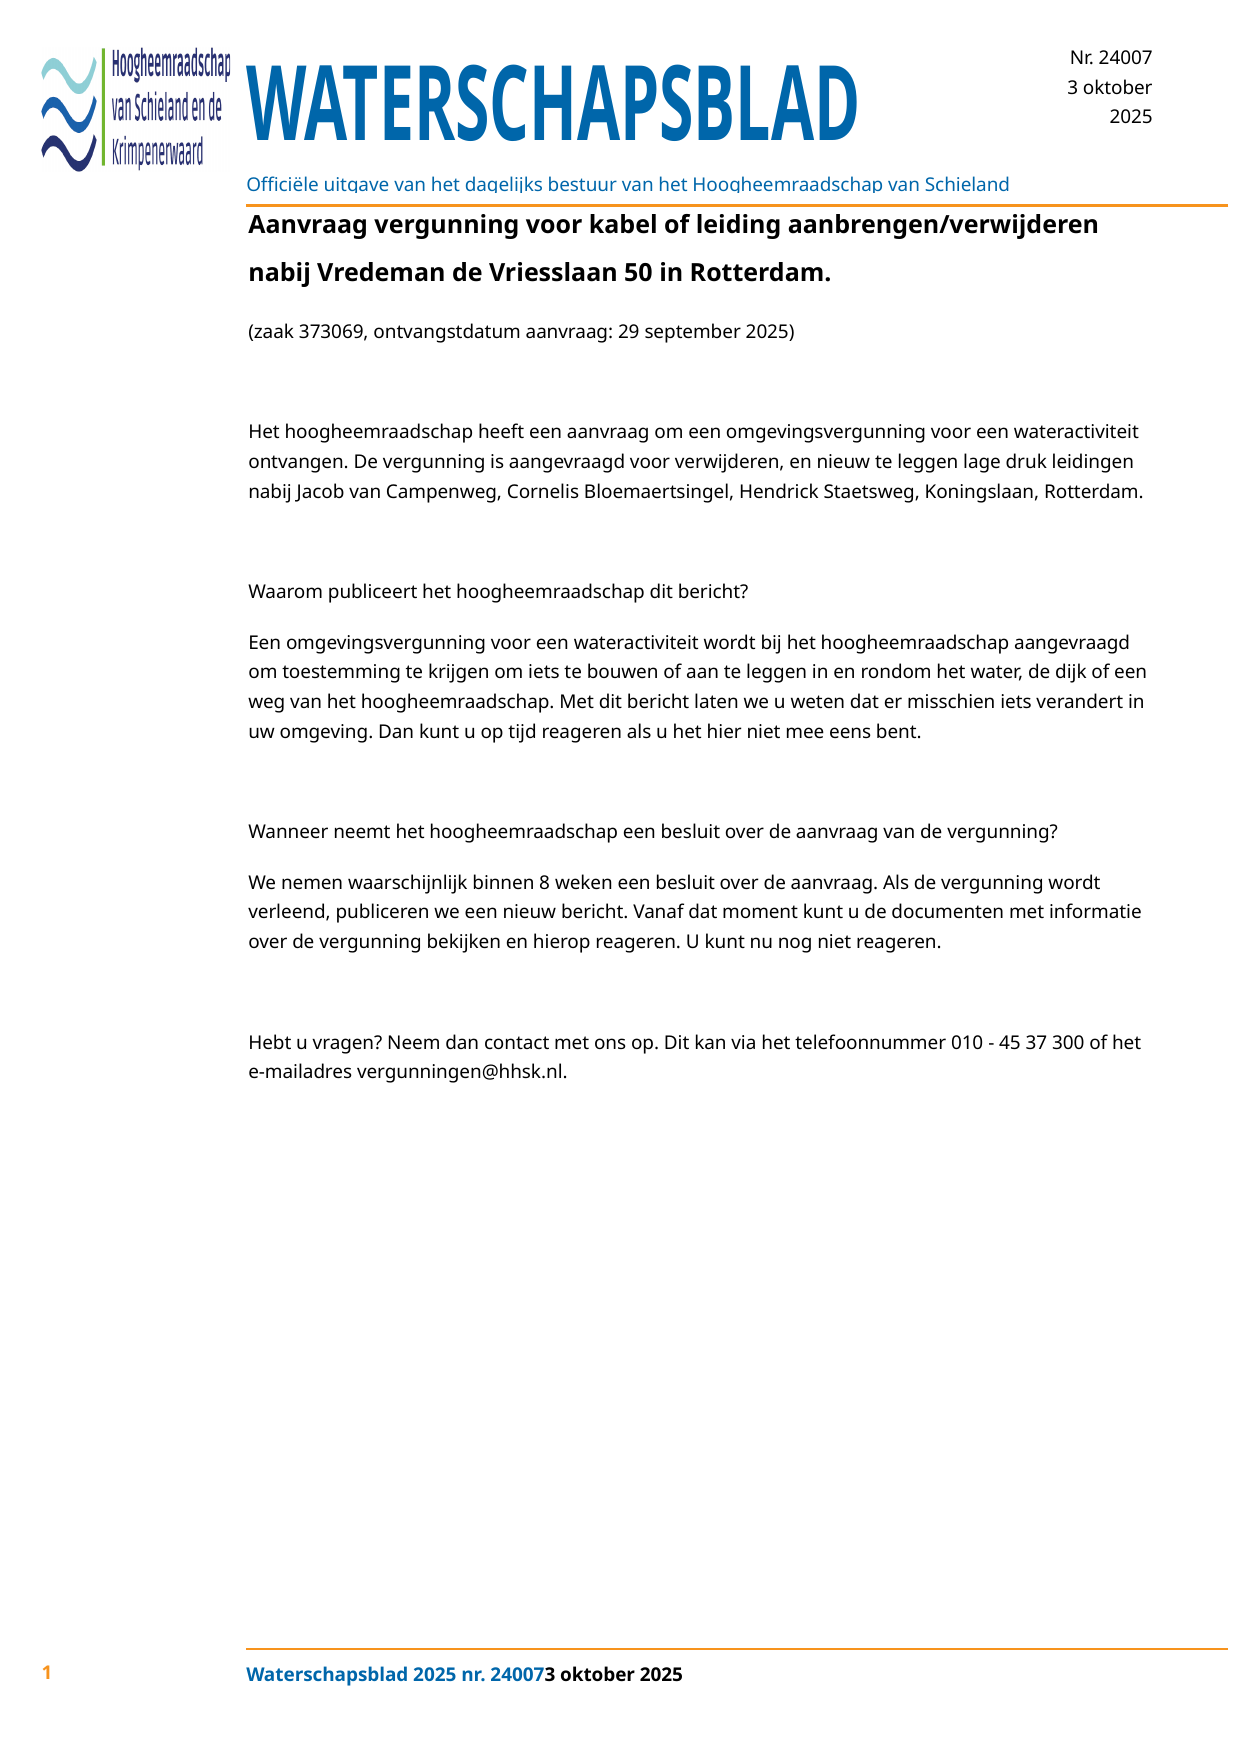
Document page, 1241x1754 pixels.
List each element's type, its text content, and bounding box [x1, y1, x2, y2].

text (zaak 373069, ontvangstdatum aanvraag: 29 september 2025) [248, 318, 1152, 344]
text Hebt u vragen? Neem dan contact met ons op. Dit kan via het telefoonnummer 010 - 45 37 300 of het e-mailadres vergunningen@hhsk.nl. [248, 1029, 1152, 1084]
picture [41, 47, 231, 172]
text Aanvraag vergunning voor kabel of leiding aanbrengen/verwijderen nabij Vredeman de Vriesslaan 50 in Rotterdam. [248, 207, 1152, 288]
text Een omgevingsvergunning voor een wateractiviteit wordt bij het hoogheemraadschap aangevraagd om toestemming te krijgen om iets te bouwen of aan te leggen in en rondom het water, de dijk of een weg van het hoogheemraadschap. Met dit bericht laten we u weten dat er misschien iets verandert in uw omgeving. Dan kunt u op tijd reageren als u het hier niet mee eens bent. [248, 629, 1152, 744]
text Waarom publiceert het hoogheemraadschap dit bericht? [248, 579, 1152, 604]
text Het hoogheemraadschap heeft een aanvraag om een omgevingsvergunning voor een wateractiviteit ontvangen. De vergunning is aangevraagd voor verwijderen, en nieuw te leggen lage druk leidingen nabij Jacob van Campenweg, Cornelis Bloemaertsingel, Hendrick Staetsweg, Koningslaan, Rotterdam. [248, 419, 1152, 504]
text Wanneer neemt het hoogheemraadschap een besluit over de aanvraag van de vergunning? [248, 819, 1152, 844]
text We nemen waarschijnlijk binnen 8 weken een besluit over de aanvraag. Als de vergunning wordt verleend, publiceren we een nieuw bericht. Vanaf dat moment kunt u de documenten met informatie over de vergunning bekijken en hierop reageren. U kunt nu nog niet reageren. [248, 869, 1152, 954]
